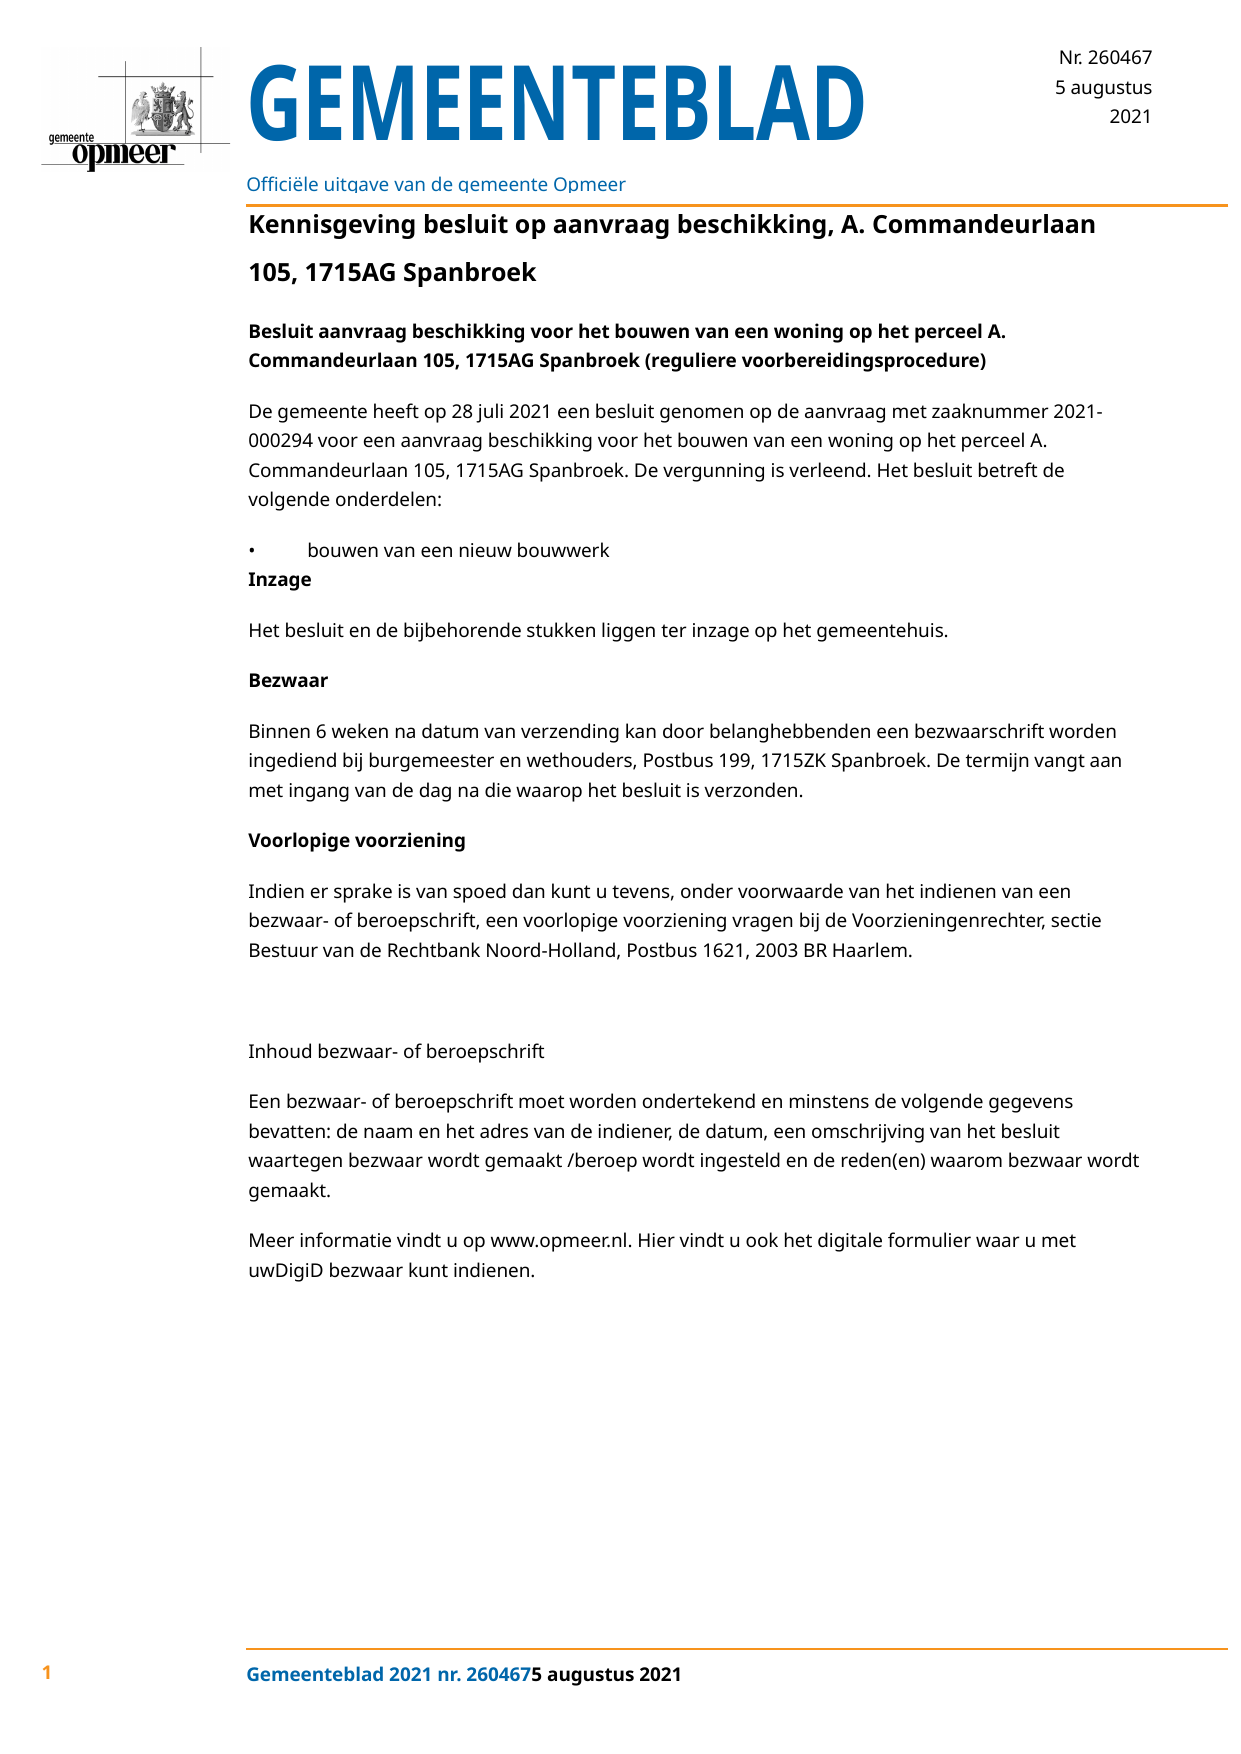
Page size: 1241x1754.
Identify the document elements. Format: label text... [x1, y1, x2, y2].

text Inhoud bezwaar- of beroepschrift [248, 1038, 1152, 1064]
text Meer informatie vindt u op www.opmeer.nl. Hier vindt u ook het digitale formulier waar u met uwDigiD bezwaar kunt indienen. [248, 1227, 1152, 1283]
picture [41, 47, 231, 172]
text Inzage [248, 567, 1152, 592]
text Indien er sprake is van spoed dan kunt u tevens, onder voorwaarde van het indienen van een bezwaar- of beroepschrift, een voorlopige voorziening vragen bij de Voorzieningenrechter, sectie Bestuur van de Rechtbank Noord-Holland, Postbus 1621, 2003 BR Haarlem. [248, 878, 1152, 963]
text De gemeente heeft op 28 juli 2021 een besluit genomen op de aanvraag met zaaknummer 2021-000294 voor een aanvraag beschikking voor het bouwen van een woning op het perceel A. Commandeurlaan 105, 1715AG Spanbroek. De vergunning is verleend. Het besluit betreft de volgende onderdelen: [248, 398, 1152, 512]
text Binnen 6 weken na datum van verzending kan door belanghebbenden een bezwaarschrift worden ingediend bij burgemeester en wethouders, Postbus 199, 1715ZK Spanbroek. De termijn vangt aan met ingang van de dag na die waarop het besluit is verzonden. [248, 718, 1152, 803]
text Het besluit en de bijbehorende stukken liggen ter inzage op het gemeentehuis. [248, 617, 1152, 643]
text Voorlopige voorziening [248, 827, 1152, 853]
text Bezwaar [248, 667, 1152, 693]
text Een bezwaar- of beroepschrift moet worden ondertekend en minstens de volgende gegevens bevatten: de naam en het adres van de indiener, de datum, een omschrijving van het besluit waartegen bezwaar wordt gemaakt /beroep wordt ingesteld en de reden(en) waarom bezwaar wordt gemaakt. [248, 1088, 1152, 1203]
list bouwen van een nieuw bouwwerk [248, 537, 1152, 563]
text Kennisgeving besluit op aanvraag beschikking, A. Commandeurlaan 105, 1715AG Spanbroek [248, 207, 1152, 288]
text Besluit aanvraag beschikking voor het bouwen van een woning op het perceel A. Commandeurlaan 105, 1715AG Spanbroek (reguliere voorbereidingsprocedure) [248, 318, 1152, 373]
